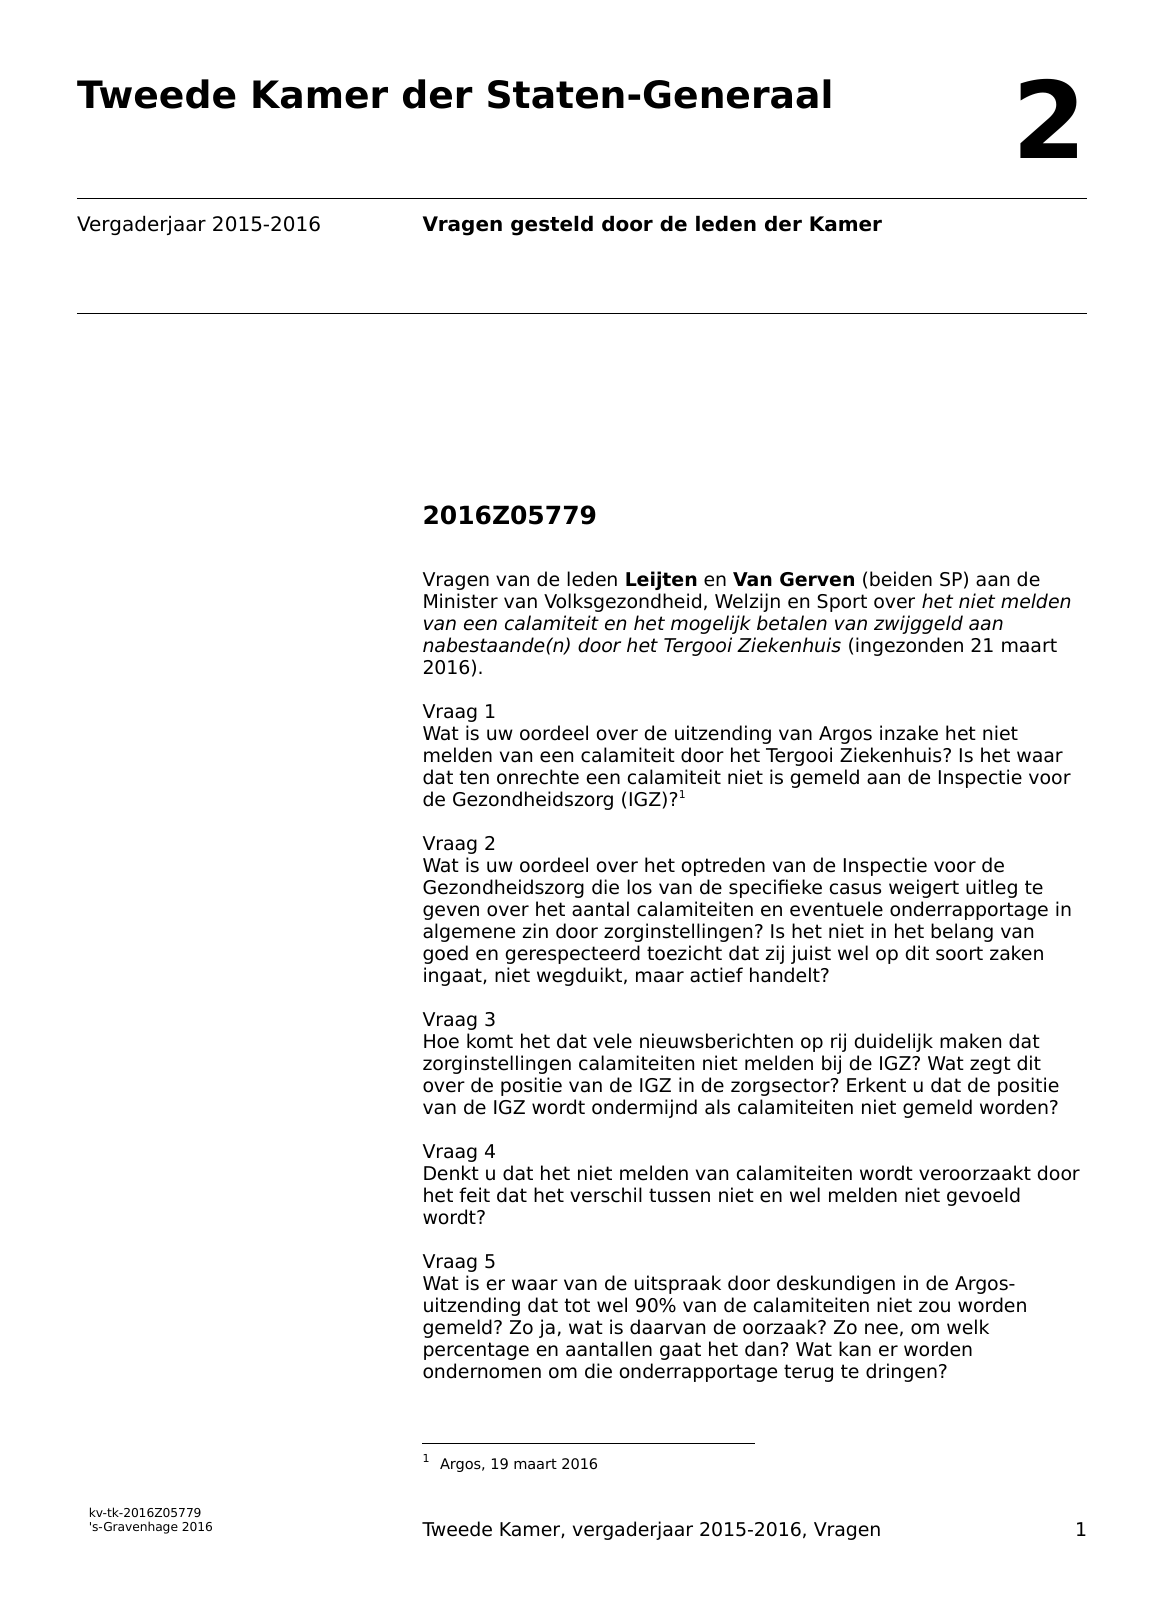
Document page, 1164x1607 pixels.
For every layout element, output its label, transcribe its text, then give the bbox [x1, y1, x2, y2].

text Wat is uw oordeel over het optreden van de Inspectie voor de Gezondheidszorg die los van de specifieke casus weigert uitleg te geven over het aantal calamiteiten en eventuele onderrapportage in algemene zin door zorginstellingen? Is het niet in het belang van goed en gerespecteerd toezicht dat zij juist wel op dit soort zaken ingaat, niet wegduikt, maar actief handelt? [422, 855, 1087, 987]
table_header Tweede Kamer der Staten-Generaal [77, 59, 886, 198]
text Vraag 3 [422, 1009, 1087, 1031]
text Vraag 2 [422, 833, 1087, 855]
text Wat is er waar van de uitspraak door deskundigen in de Argos-uitzending dat tot wel 90% van de calamiteiten niet zou worden gemeld? Zo ja, wat is daarvan de oorzaak? Zo nee, om welk percentage en aantallen gaat het dan? Wat kan er worden ondernomen om die onderrapportage terug te dringen? [422, 1273, 1087, 1383]
text Vraag 1 [422, 701, 1087, 723]
table_header 2 [886, 59, 1087, 198]
text Vraag 4 [422, 1141, 1087, 1163]
table_cell Vragen gesteld door de leden der Kamer [422, 199, 1087, 313]
text Vraag 5 [422, 1251, 1087, 1273]
text Hoe komt het dat vele nieuwsberichten op rij duidelijk maken dat zorginstellingen calamiteiten niet melden bij de IGZ? Wat zegt dit over de positie van de IGZ in de zorgsector? Erkent u dat de positie van de IGZ wordt ondermijnd als calamiteiten niet gemeld worden? [422, 1031, 1087, 1119]
text 2016Z05779 [422, 501, 1087, 531]
text Argos, 19 maart 2016 [422, 1452, 1087, 1474]
text Vragen van de leden Leijten en Van Gerven (beiden SP) aan de Minister van Volksgezondheid, Welzijn en Sport over het niet melden van een calamiteit en het mogelijk betalen van zwijggeld aan nabestaande(n) door het Tergooi Ziekenhuis (ingezonden 21 maart 2016). [422, 569, 1087, 679]
text Denkt u dat het niet melden van calamiteiten wordt veroorzaakt door het feit dat het verschil tussen niet en wel melden niet gevoeld wordt? [422, 1163, 1087, 1229]
text kv-tk-2016Z05779 [88, 1506, 323, 1520]
text 's-Gravenhage 2016 [88, 1520, 323, 1534]
text Wat is uw oordeel over de uitzending van Argos inzake het niet melden van een calamiteit door het Tergooi Ziekenhuis? Is het waar dat ten onrechte een calamiteit niet is gemeld aan de Inspectie voor de Gezondheidszorg (IGZ)? [422, 723, 1087, 811]
table_cell Vergaderjaar 2015-2016 [77, 199, 422, 313]
